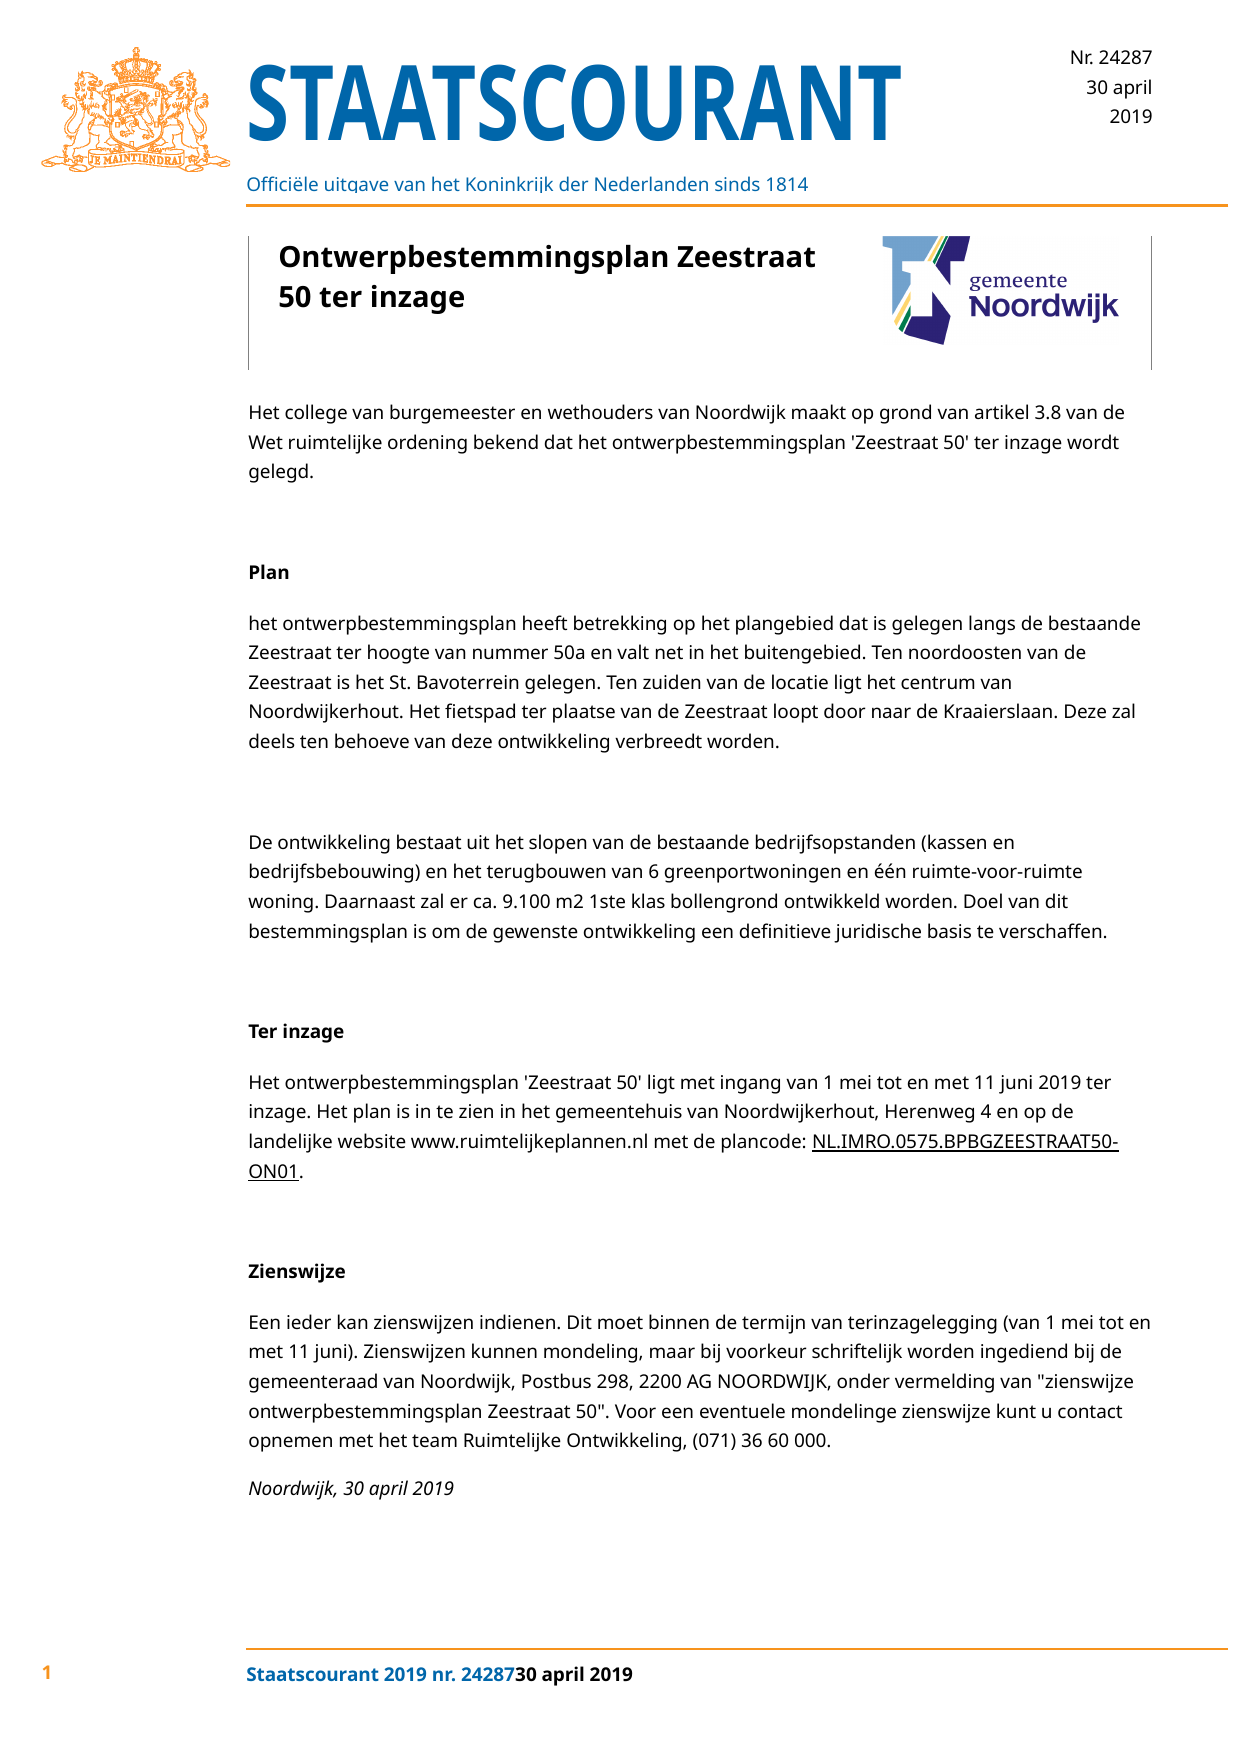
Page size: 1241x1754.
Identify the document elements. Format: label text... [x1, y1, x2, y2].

table_header [850, 236, 1151, 370]
text Een ieder kan zienswijzen indienen. Dit moet binnen de termijn van terinzagelegging (van 1 mei tot en met 11 juni). Zienswijzen kunnen mondeling, maar bij voorkeur schriftelijk worden ingediend bij de gemeenteraad van Noordwijk, Postbus 298, 2200 AG NOORDWIJK, onder vermelding van "zienswijze ontwerpbestemmingsplan Zeestraat 50". Voor een eventuele mondelinge zienswijze kunt u contact opnemen met het team Ruimtelijke Ontwikkeling, (071) 36 60 000. [248, 1309, 1152, 1453]
picture [882, 236, 1119, 345]
table_header Ontwerpbestemmingsplan Zeestraat 50 ter inzage [249, 236, 850, 370]
text Plan [248, 559, 1152, 585]
text Het ontwerpbestemmingsplan 'Zeestraat 50' ligt met ingang van 1 mei tot en met 11 juni 2019 ter inzage. Het plan is in te zien in het gemeentehuis van Noordwijkerhout, Herenweg 4 en op de landelijke website www.ruimtelijkeplannen.nl met de plancode: NL.IMRO.0575.BPBGZEESTRAAT50-ON01. [248, 1069, 1152, 1183]
text De ontwikkeling bestaat uit het slopen van de bestaande bedrijfsopstanden (kassen en bedrijfsbebouwing) en het terugbouwen van 6 greenportwoningen en één ruimte-voor-ruimte woning. Daarnaast zal er ca. 9.100 m2 1ste klas bollengrond ontwikkeld worden. Doel van dit bestemmingsplan is om de gewenste ontwikkeling een definitieve juridische basis te verschaffen. [248, 829, 1152, 943]
text Noordwijk, 30 april 2019 [248, 1475, 1152, 1501]
text Het college van burgemeester en wethouders van Noordwijk maakt op grond van artikel 3.8 van de Wet ruimtelijke ordening bekend dat het ontwerpbestemmingsplan 'Zeestraat 50' ter inzage wordt gelegd. [248, 399, 1152, 484]
picture [41, 47, 231, 172]
text Ter inzage [248, 1019, 1152, 1044]
text Zienswijze [248, 1259, 1152, 1284]
text het ontwerpbestemmingsplan heeft betrekking op het plangebied dat is gelegen langs de bestaande Zeestraat ter hoogte van nummer 50a en valt net in het buitengebied. Ten noordoosten van de Zeestraat is het St. Bavoterrein gelegen. Ten zuiden van de locatie ligt het centrum van Noordwijkerhout. Het fietspad ter plaatse van de Zeestraat loopt door naar de Kraaierslaan. Deze zal deels ten behoeve van deze ontwikkeling verbreedt worden. [248, 610, 1152, 754]
